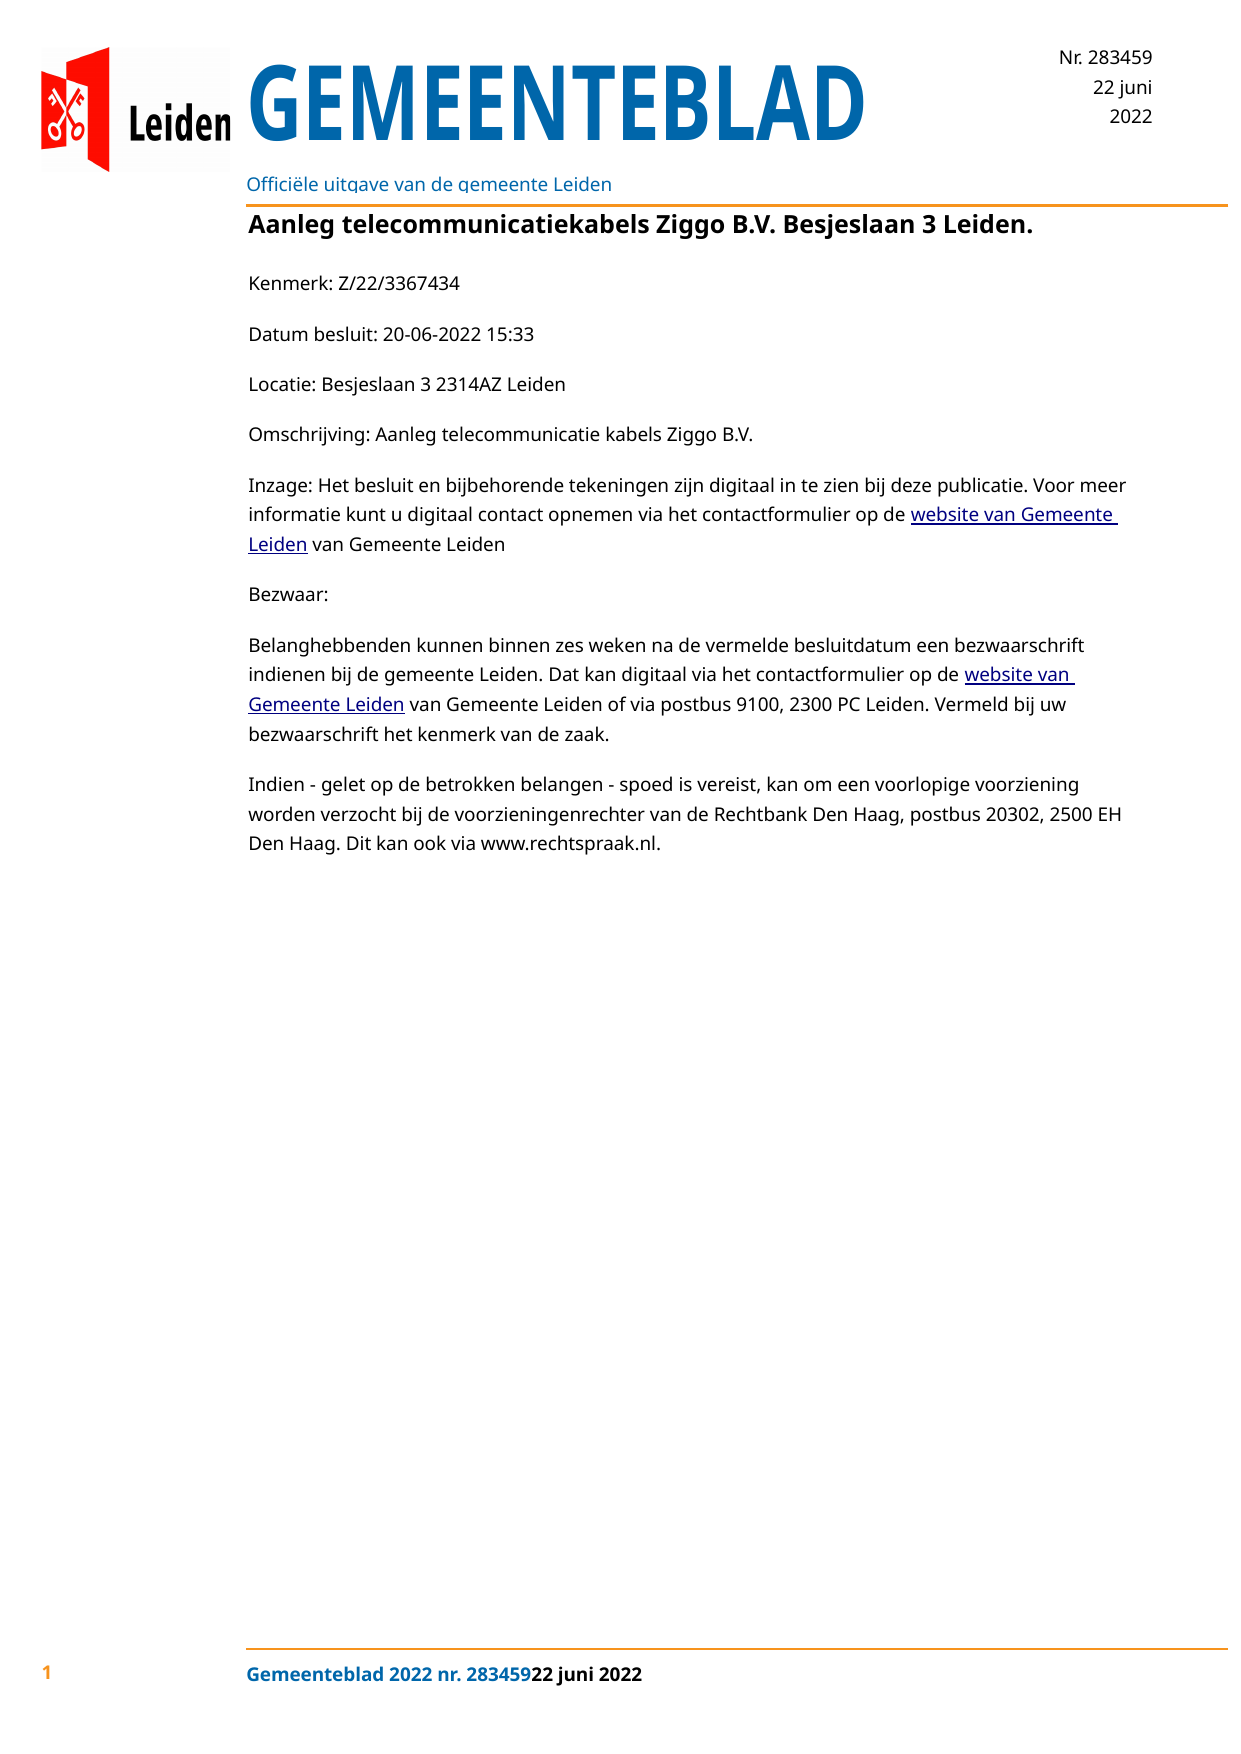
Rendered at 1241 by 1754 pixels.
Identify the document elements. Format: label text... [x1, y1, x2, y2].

picture [41, 47, 231, 172]
text Bezwaar: [248, 582, 1152, 607]
text Kenmerk: Z/22/3367434 [248, 270, 1152, 296]
text Aanleg telecommunicatiekabels Ziggo B.V. Besjeslaan 3 Leiden. [248, 207, 1152, 241]
text Inzage: Het besluit en bijbehorende tekeningen zijn digitaal in te zien bij deze publicatie. Voor meer informatie kunt u digitaal contact opnemen via het contactformulier op de website van Gemeente Leiden van Gemeente Leiden [248, 472, 1152, 557]
text Locatie: Besjeslaan 3 2314AZ Leiden [248, 371, 1152, 397]
text Omschrijving: Aanleg telecommunicatie kabels Ziggo B.V. [248, 422, 1152, 447]
text Belanghebbenden kunnen binnen zes weken na de vermelde besluitdatum een bezwaarschrift indienen bij de gemeente Leiden. Dat kan digitaal via het contactformulier op de website van Gemeente Leiden van Gemeente Leiden of via postbus 9100, 2300 PC Leiden. Vermeld bij uw bezwaarschrift het kenmerk van de zaak. [248, 632, 1152, 746]
text Indien - gelet op de betrokken belangen - spoed is vereist, kan om een voorlopige voorziening worden verzocht bij de voorzieningenrechter van de Rechtbank Den Haag, postbus 20302, 2500 EH Den Haag. Dit kan ook via www.rechtspraak.nl. [248, 771, 1152, 856]
text Datum besluit: 20-06-2022 15:33 [248, 321, 1152, 346]
